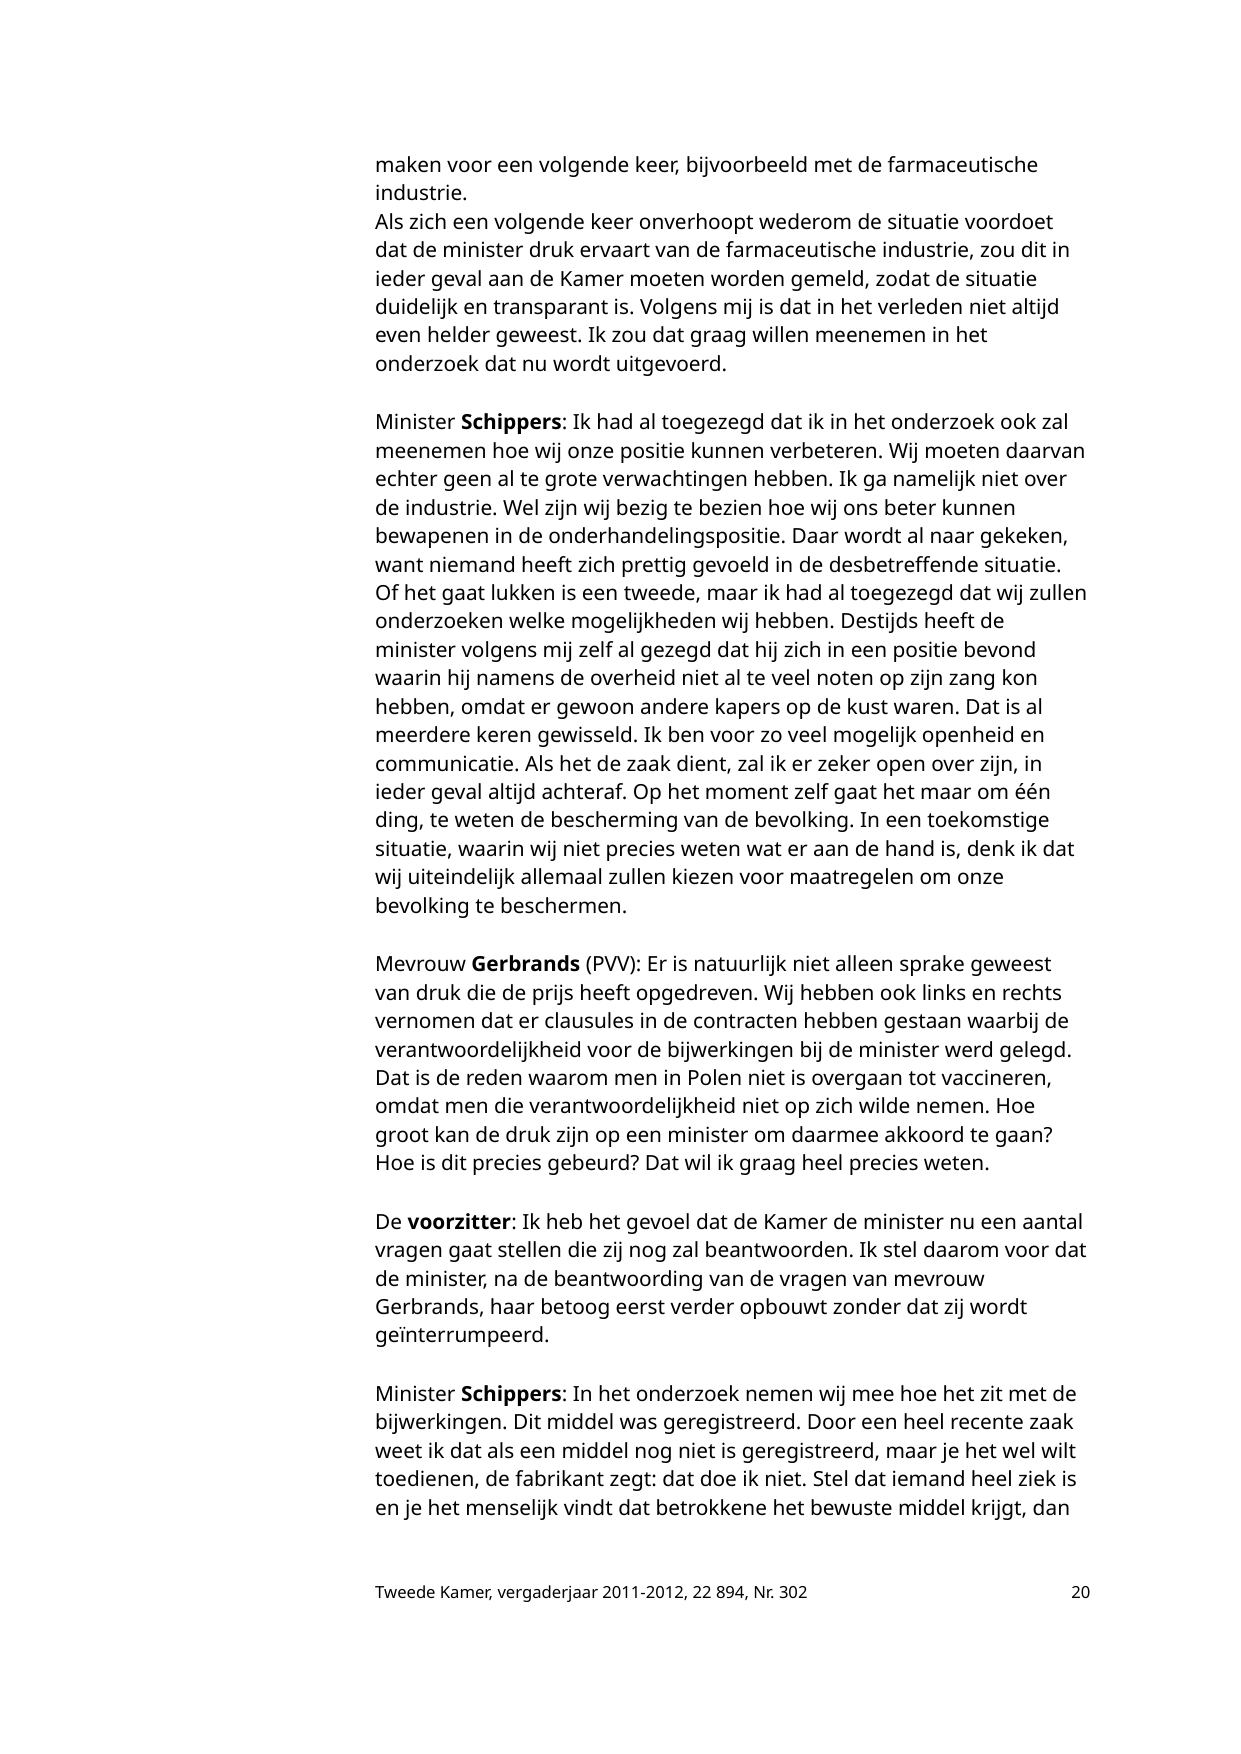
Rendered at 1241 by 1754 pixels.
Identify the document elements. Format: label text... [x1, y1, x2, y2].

text De voorzitter: Ik heb het gevoel dat de Kamer de minister nu een aantal vragen gaat stellen die zij nog zal beantwoorden. Ik stel daarom voor dat de minister, na de beantwoording van de vragen van mevrouw Gerbrands, haar betoog eerst verder opbouwt zonder dat zij wordt geïnterrumpeerd. [375, 1207, 1090, 1349]
text Minister Schippers: Ik had al toegezegd dat ik in het onderzoek ook zal meenemen hoe wij onze positie kunnen verbeteren. Wij moeten daarvan echter geen al te grote verwachtingen hebben. Ik ga namelijk niet over de industrie. Wel zijn wij bezig te bezien hoe wij ons beter kunnen bewapenen in de onderhandelingspositie. Daar wordt al naar gekeken, want niemand heeft zich prettig gevoeld in de desbetreffende situatie. Of het gaat lukken is een tweede, maar ik had al toegezegd dat wij zullen onderzoeken welke mogelijkheden wij hebben. Destijds heeft de minister volgens mij zelf al gezegd dat hij zich in een positie bevond waarin hij namens de overheid niet al te veel noten op zijn zang kon hebben, omdat er gewoon andere kapers op de kust waren. Dat is al meerdere keren gewisseld. Ik ben voor zo veel mogelijk openheid en communicatie. Als het de zaak dient, zal ik er zeker open over zijn, in ieder geval altijd achteraf. Op het moment zelf gaat het maar om één ding, te weten de bescherming van de bevolking. In een toekomstige situatie, waarin wij niet precies weten wat er aan de hand is, denk ik dat wij uiteindelijk allemaal zullen kiezen voor maatregelen om onze bevolking te beschermen. [375, 407, 1090, 919]
text maken voor een volgende keer, bijvoorbeeld met de farmaceutische industrie. [375, 150, 1090, 207]
text Minister Schippers: In het onderzoek nemen wij mee hoe het zit met de bijwerkingen. Dit middel was geregistreerd. Door een heel recente zaak weet ik dat als een middel nog niet is geregistreerd, maar je het wel wilt toedienen, de fabrikant zegt: dat doe ik niet. Stel dat iemand heel ziek is en je het menselijk vindt dat betrokkene het bewuste middel krijgt, dan [375, 1379, 1090, 1521]
text Als zich een volgende keer onverhoopt wederom de situatie voordoet dat de minister druk ervaart van de farmaceutische industrie, zou dit in ieder geval aan de Kamer moeten worden gemeld, zodat de situatie duidelijk en transparant is. Volgens mij is dat in het verleden niet altijd even helder geweest. Ik zou dat graag willen meenemen in het onderzoek dat nu wordt uitgevoerd. [375, 207, 1090, 377]
text Mevrouw Gerbrands (PVV): Er is natuurlijk niet alleen sprake geweest van druk die de prijs heeft opgedreven. Wij hebben ook links en rechts vernomen dat er clausules in de contracten hebben gestaan waarbij de verantwoordelijkheid voor de bijwerkingen bij de minister werd gelegd. Dat is de reden waarom men in Polen niet is overgaan tot vaccineren, omdat men die verantwoordelijkheid niet op zich wilde nemen. Hoe groot kan de druk zijn op een minister om daarmee akkoord te gaan? Hoe is dit precies gebeurd? Dat wil ik graag heel precies weten. [375, 949, 1090, 1177]
